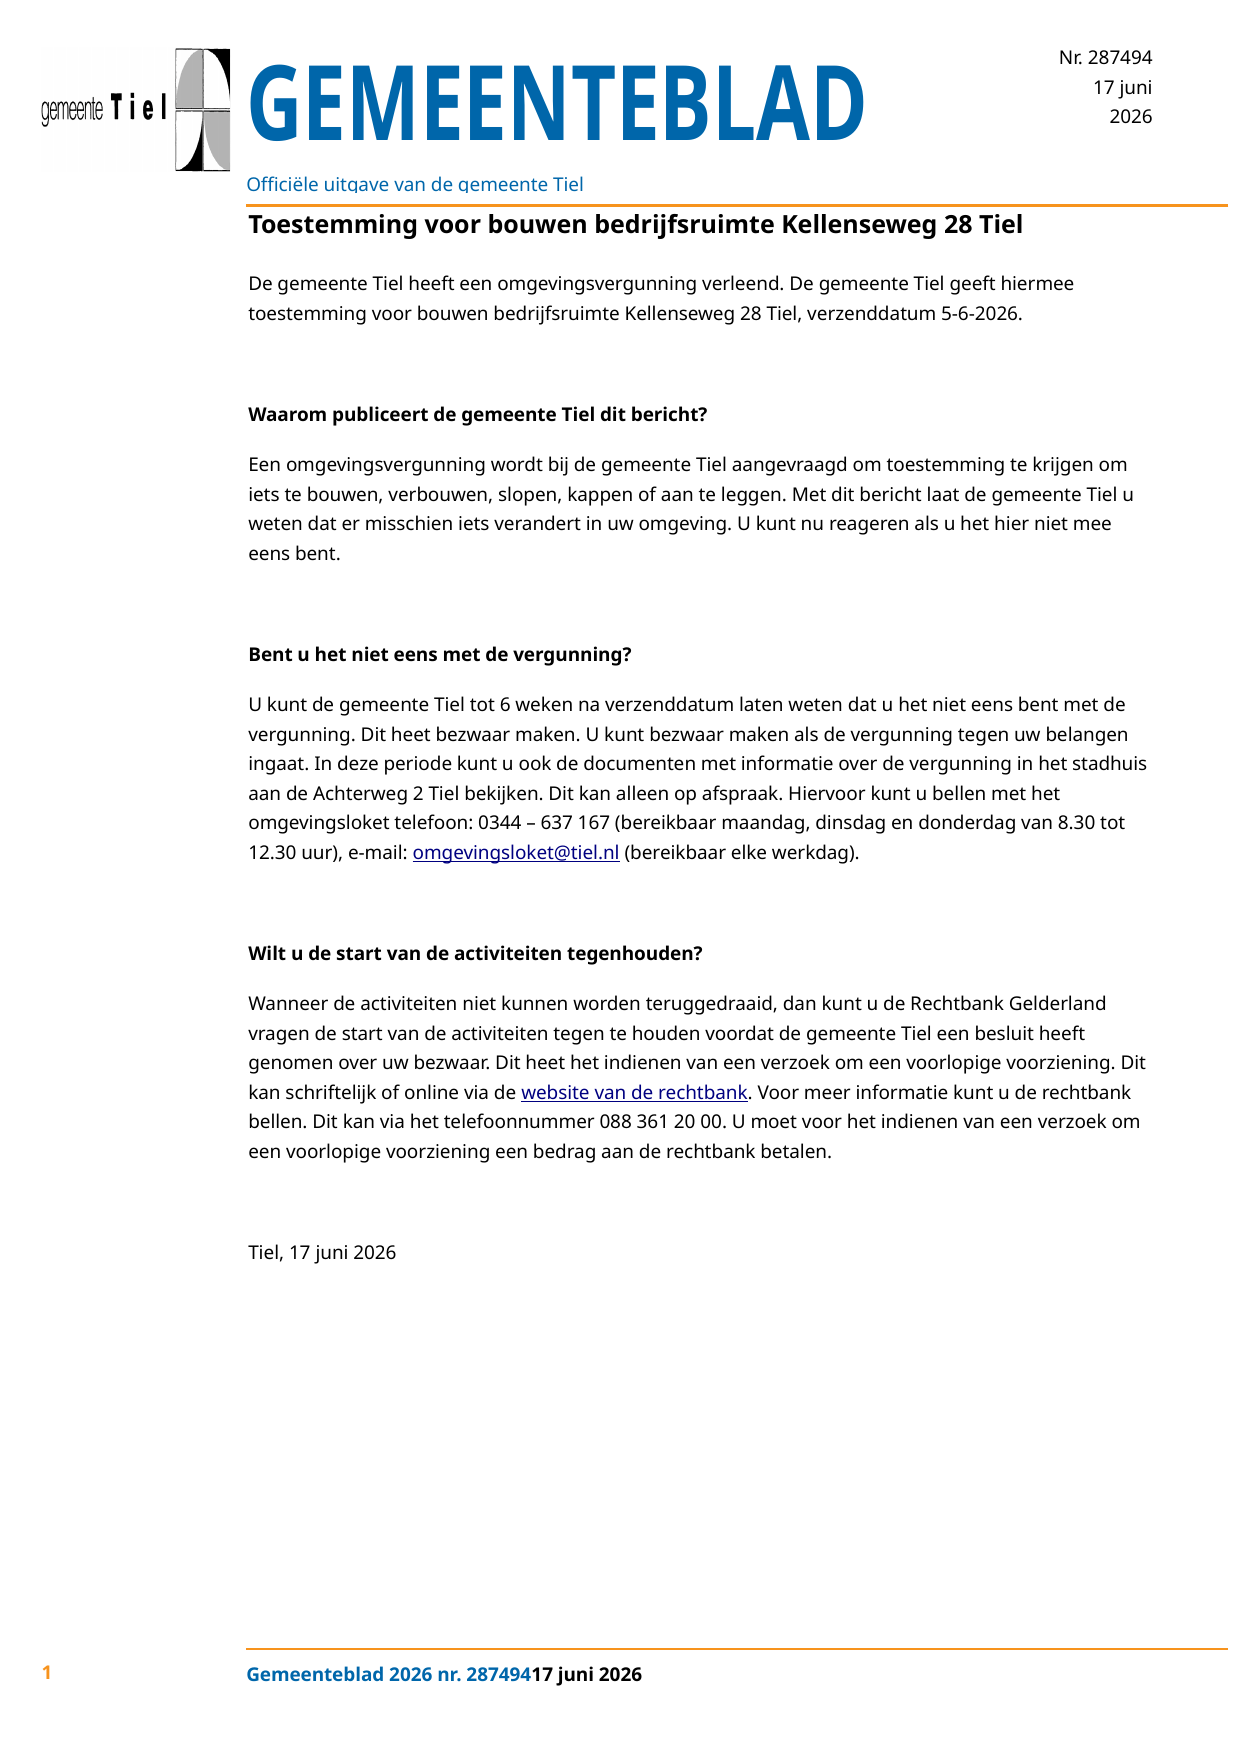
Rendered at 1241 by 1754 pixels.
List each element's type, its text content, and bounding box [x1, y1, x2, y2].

text Tiel, 17 juni 2026 [248, 1239, 1152, 1265]
text Wilt u de start van de activiteiten tegenhouden? [248, 940, 1152, 966]
text Bent u het niet eens met de vergunning? [248, 641, 1152, 666]
picture [41, 47, 231, 172]
text De gemeente Tiel heeft een omgevingsvergunning verleend. De gemeente Tiel geeft hiermee toestemming voor bouwen bedrijfsruimte Kellenseweg 28 Tiel, verzenddatum 5-6-2026. [248, 270, 1152, 326]
text Waarom publiceert de gemeente Tiel dit bericht? [248, 401, 1152, 426]
text Wanneer de activiteiten niet kunnen worden teruggedraaid, dan kunt u de Rechtbank Gelderland vragen de start van de activiteiten tegen te houden voordat de gemeente Tiel een besluit heeft genomen over uw bezwaar. Dit heet het indienen van een verzoek om een voorlopige voorziening. Dit kan schriftelijk of online via de website van de rechtbank. Voor meer informatie kunt u de rechtbank bellen. Dit kan via het telefoonnummer 088 361 20 00. U moet voor het indienen van een verzoek om een voorlopige voorziening een bedrag aan de rechtbank betalen. [248, 990, 1152, 1164]
text Toestemming voor bouwen bedrijfsruimte Kellenseweg 28 Tiel [248, 207, 1152, 241]
text U kunt de gemeente Tiel tot 6 weken na verzenddatum laten weten dat u het niet eens bent met de vergunning. Dit heet bezwaar maken. U kunt bezwaar maken als de vergunning tegen uw belangen ingaat. In deze periode kunt u ook de documenten met informatie over de vergunning in het stadhuis aan de Achterweg 2 Tiel bekijken. Dit kan alleen op afspraak. Hiervoor kunt u bellen met het omgevingsloket telefoon: 0344 – 637 167 (bereikbaar maandag, dinsdag en donderdag van 8.30 tot 12.30 uur), e-mail: omgevingsloket@tiel.nl (bereikbaar elke werkdag). [248, 691, 1152, 865]
text Een omgevingsvergunning wordt bij de gemeente Tiel aangevraagd om toestemming te krijgen om iets te bouwen, verbouwen, slopen, kappen of aan te leggen. Met dit bericht laat de gemeente Tiel u weten dat er misschien iets verandert in uw omgeving. U kunt nu reageren als u het hier niet mee eens bent. [248, 451, 1152, 566]
